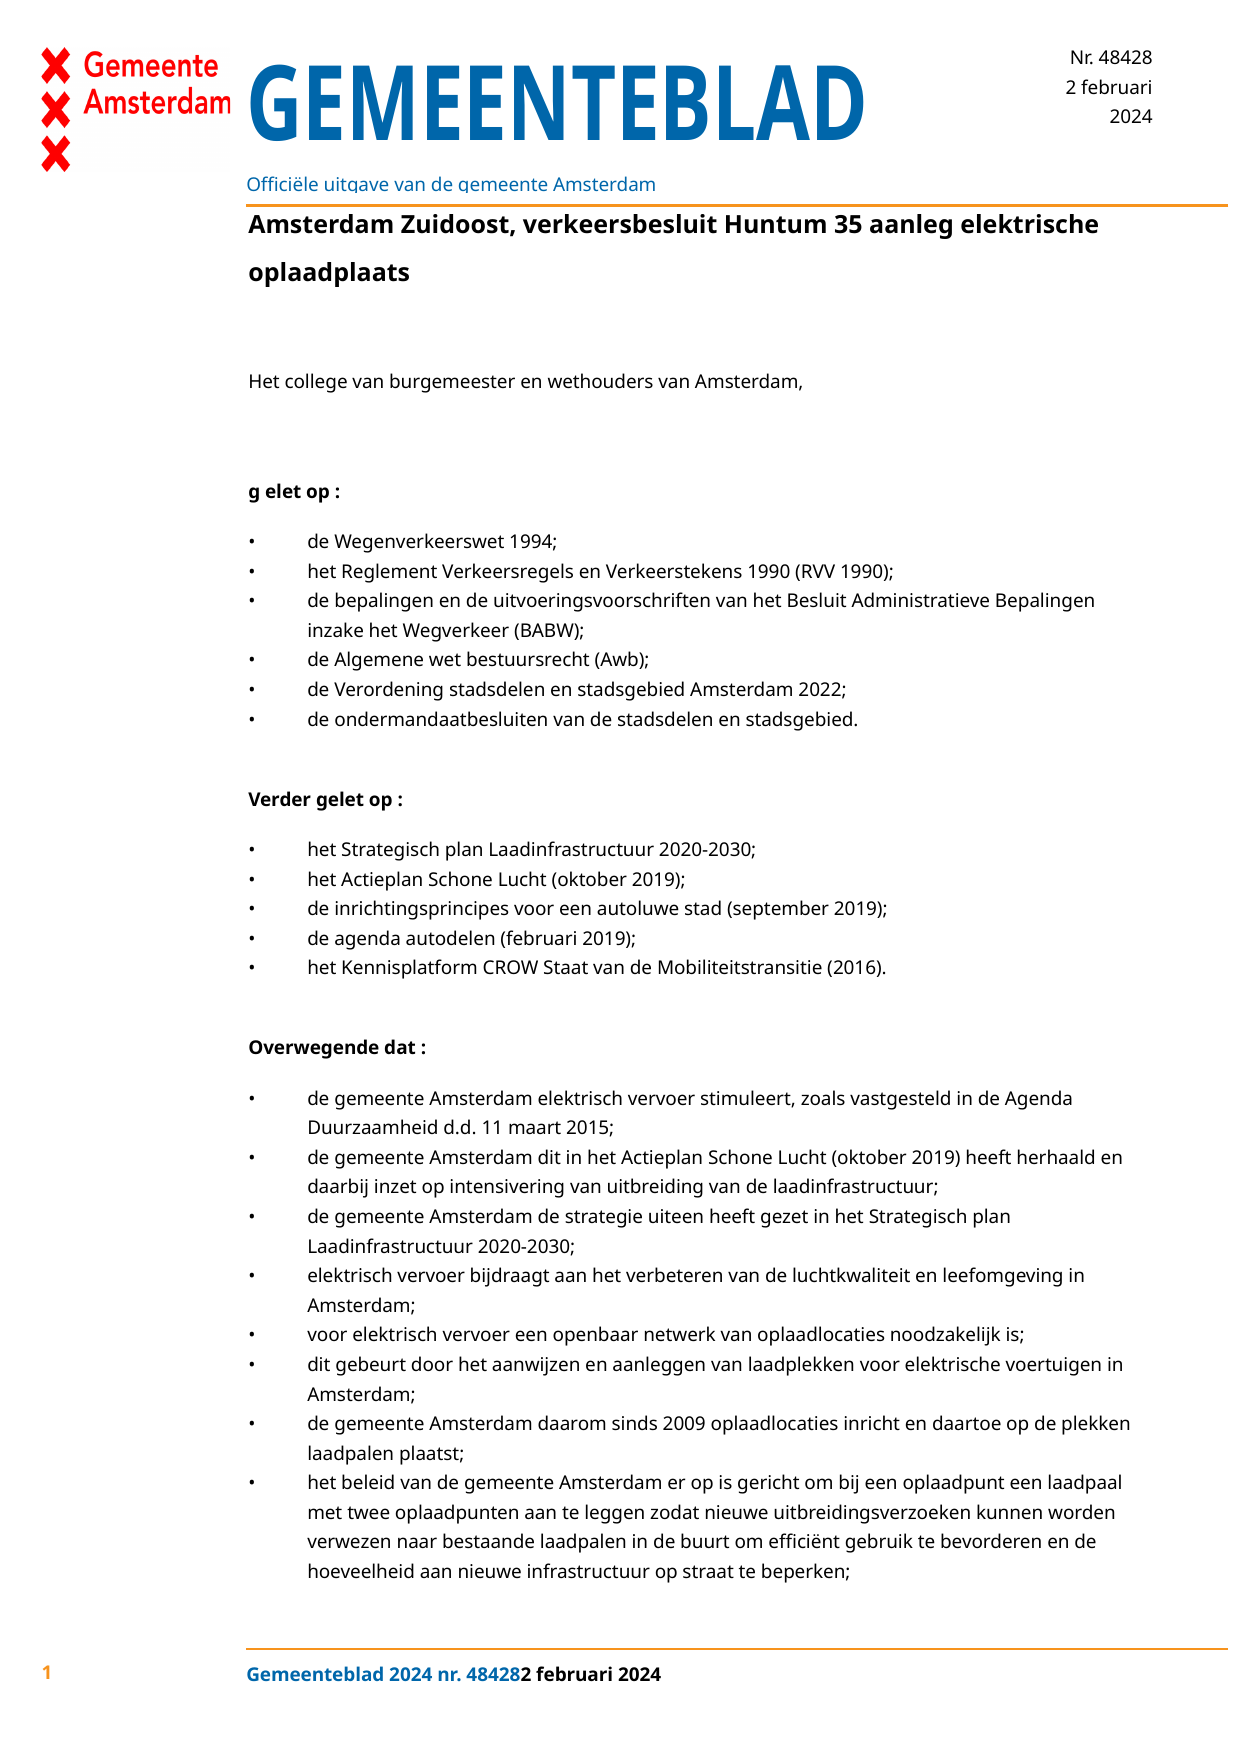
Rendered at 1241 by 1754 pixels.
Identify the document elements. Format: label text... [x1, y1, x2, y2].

list de agenda autodelen (februari 2019); [248, 925, 1152, 951]
list de bepalingen en de uitvoeringsvoorschriften van het Besluit Administratieve Bepalingen inzake het Wegverkeer (BABW); [248, 587, 1152, 643]
text g elet op : [248, 478, 1152, 503]
list de Wegenverkeerswet 1994; [248, 528, 1152, 554]
list dit gebeurt door het aanwijzen en aanleggen van laadplekken voor elektrische voertuigen in Amsterdam; [248, 1351, 1152, 1406]
list de gemeente Amsterdam de strategie uiteen heeft gezet in het Strategisch plan Laadinfrastructuur 2020-2030; [248, 1203, 1152, 1258]
list de Algemene wet bestuursrecht (Awb); [248, 647, 1152, 672]
list het Reglement Verkeersregels en Verkeerstekens 1990 (RVV 1990); [248, 558, 1152, 583]
list het Actieplan Schone Lucht (oktober 2019); [248, 866, 1152, 891]
list elektrisch vervoer bijdraagt aan het verbeteren van de luchtkwaliteit en leefomgeving in Amsterdam; [248, 1262, 1152, 1318]
list de inrichtingsprincipes voor een autoluwe stad (september 2019); [248, 895, 1152, 921]
picture [41, 47, 231, 172]
list de Verordening stadsdelen en stadsgebied Amsterdam 2022; [248, 676, 1152, 702]
list het Kennisplatform CROW Staat van de Mobiliteitstransitie (2016). [248, 954, 1152, 980]
text Overwegende dat : [248, 1034, 1152, 1060]
list de gemeente Amsterdam daarom sinds 2009 oplaadlocaties inricht en daartoe op de plekken laadpalen plaatst; [248, 1410, 1152, 1466]
list het Strategisch plan Laadinfrastructuur 2020-2030; [248, 836, 1152, 862]
list het beleid van de gemeente Amsterdam er op is gericht om bij een oplaadpunt een laadpaal met twee oplaadpunten aan te leggen zodat nieuwe uitbreidingsverzoeken kunnen worden verwezen naar bestaande laadpalen in de buurt om efficiënt gebruik te bevorderen en de hoeveelheid aan nieuwe infrastructuur op straat te beperken; [248, 1469, 1152, 1584]
list voor elektrisch vervoer een openbaar netwerk van oplaadlocaties noodzakelijk is; [248, 1322, 1152, 1347]
list de ondermandaatbesluiten van de stadsdelen en stadsgebied. [248, 706, 1152, 731]
text Amsterdam Zuidoost, verkeersbesluit Huntum 35 aanleg elektrische oplaadplaats [248, 207, 1152, 288]
list de gemeente Amsterdam dit in het Actieplan Schone Lucht (oktober 2019) heeft herhaald en daarbij inzet op intensivering van uitbreiding van de laadinfrastructuur; [248, 1144, 1152, 1199]
text Het college van burgemeester en wethouders van Amsterdam, [248, 368, 1152, 394]
list de gemeente Amsterdam elektrisch vervoer stimuleert, zoals vastgesteld in de Agenda Duurzaamheid d.d. 11 maart 2015; [248, 1085, 1152, 1140]
text Verder gelet op : [248, 786, 1152, 811]
